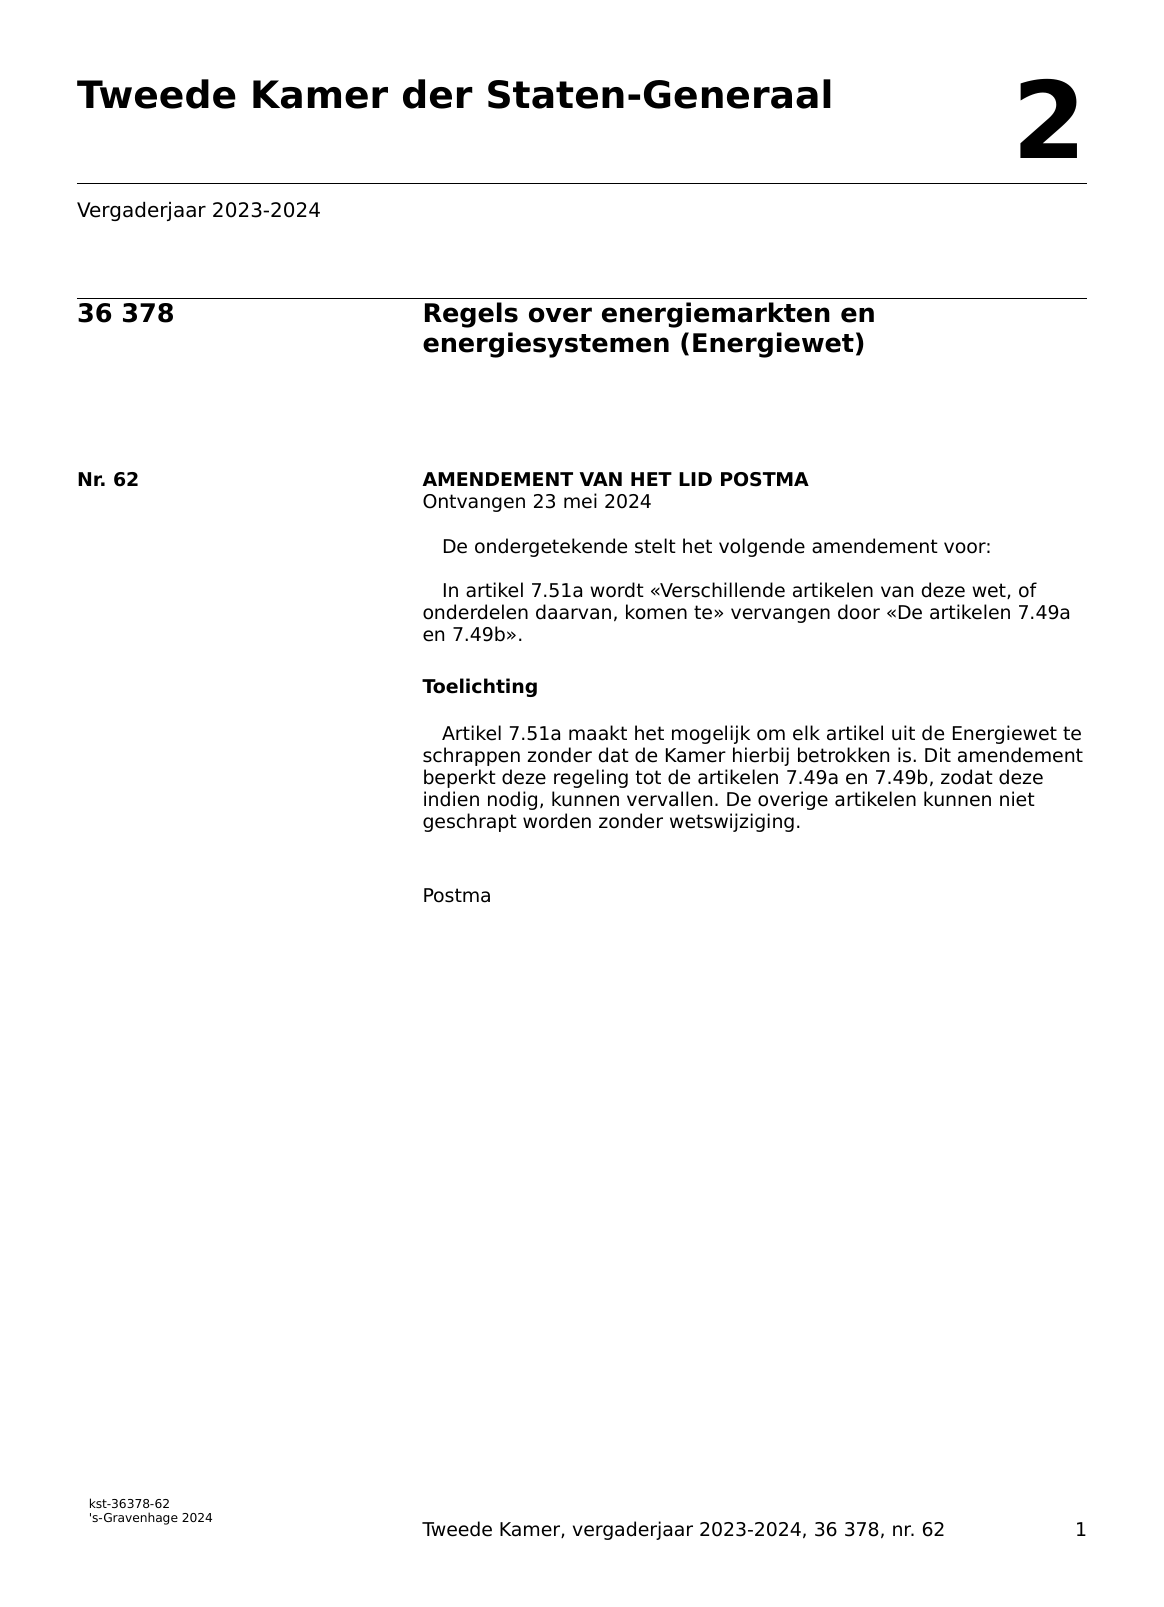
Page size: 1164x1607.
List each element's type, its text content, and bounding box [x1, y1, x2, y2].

table_header 2 [886, 59, 1087, 183]
text Ontvangen 23 mei 2024 [422, 491, 1087, 513]
text In artikel 7.51a wordt «Verschillende artikelen van deze wet, of onderdelen daarvan, komen te» vervangen door «De artikelen 7.49a en 7.49b». [422, 580, 1087, 646]
table_header Tweede Kamer der Staten-Generaal [77, 59, 886, 183]
text kst-36378-62 [88, 1497, 323, 1511]
text Postma [422, 862, 1087, 906]
text De ondergetekende stelt het volgende amendement voor: [422, 536, 1087, 557]
subtitle Nr. 62 AMENDEMENT VAN HET LID POSTMA [77, 469, 1087, 491]
text 's-Gravenhage 2024 [88, 1511, 323, 1525]
table_cell Vergaderjaar 2023-2024 [77, 184, 1087, 298]
subtitle Toelichting [422, 676, 1087, 698]
text Artikel 7.51a maakt het mogelijk om elk artikel uit de Energiewet te schrappen zonder dat de Kamer hierbij betrokken is. Dit amendement beperkt deze regeling tot de artikelen 7.49a en 7.49b, zodat deze indien nodig, kunnen vervallen. De overige artikelen kunnen niet geschrapt worden zonder wetswijziging. [422, 723, 1087, 832]
subtitle 36 378 Regels over energiemarkten en energiesystemen (Energiewet) [77, 299, 1087, 358]
